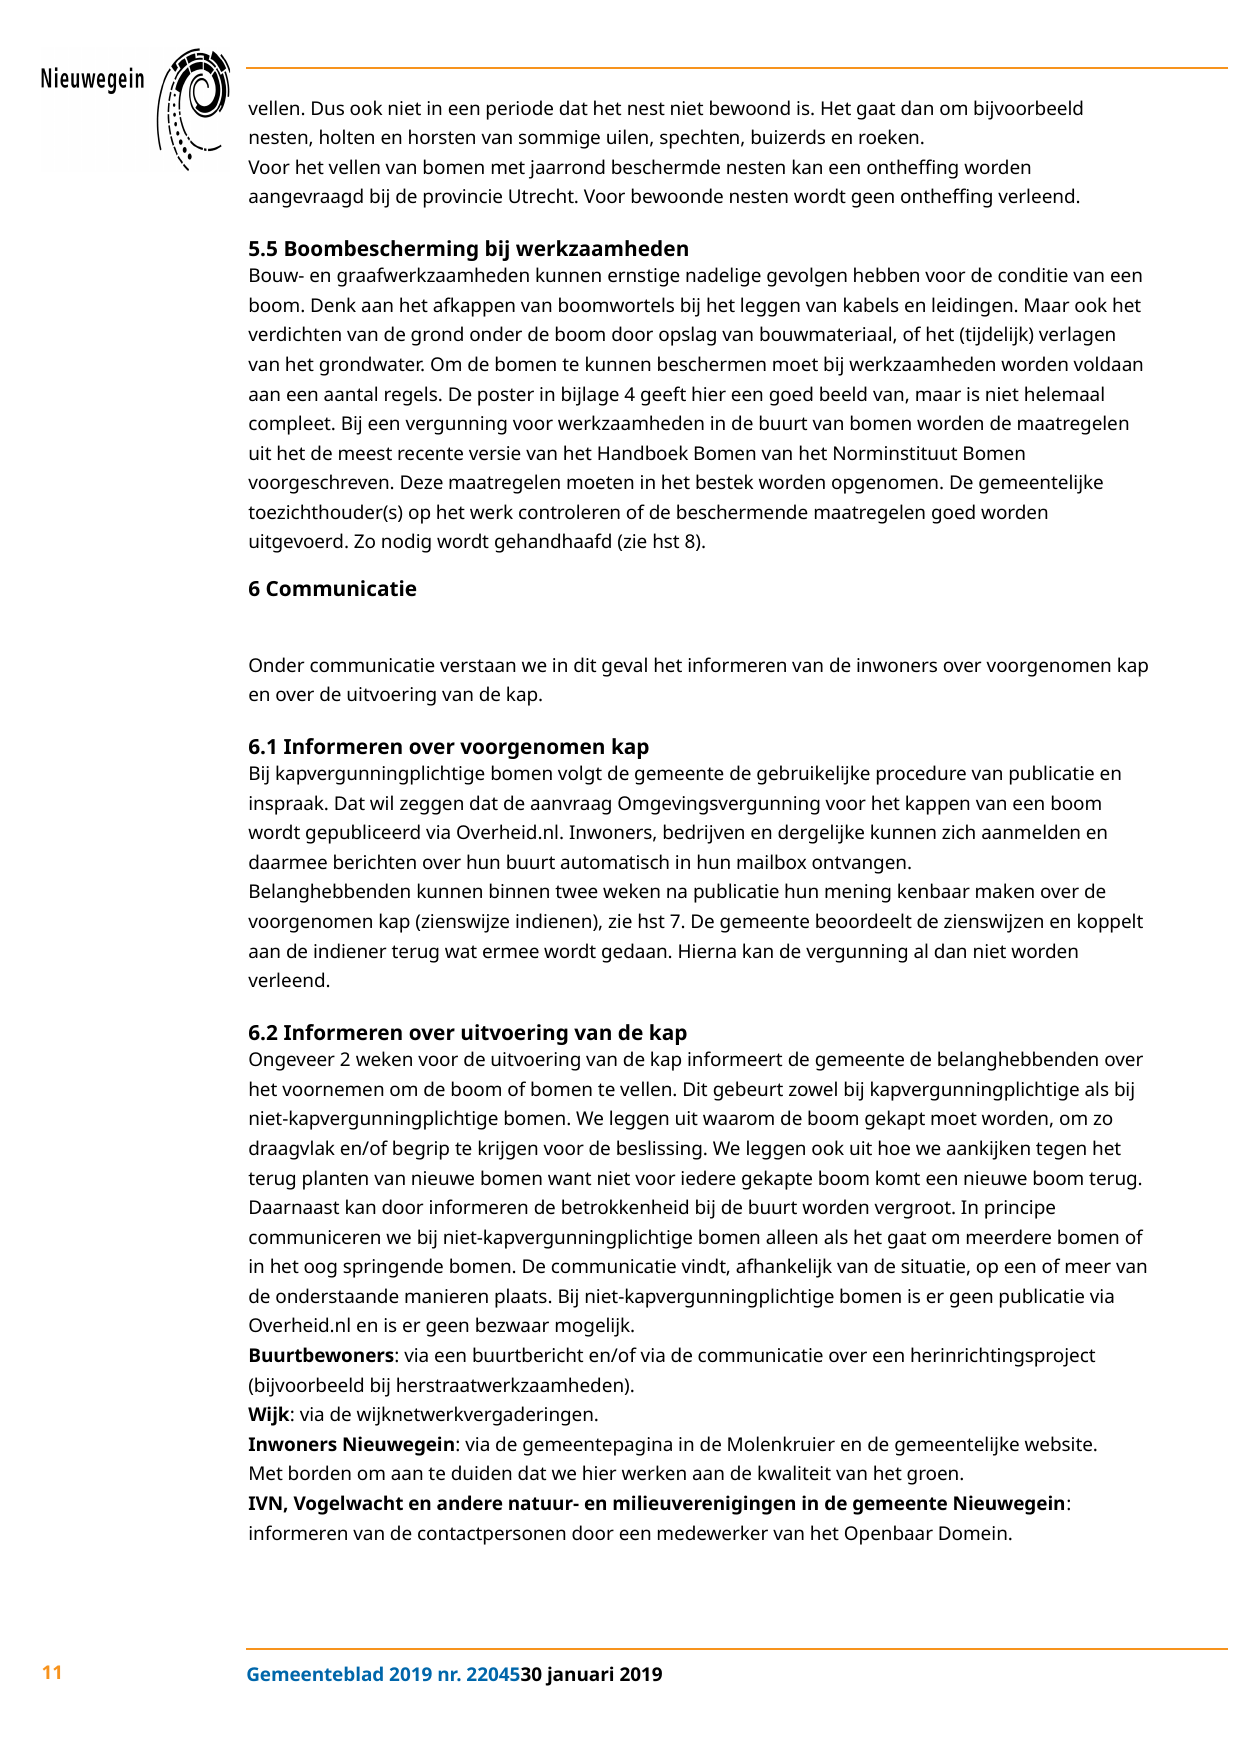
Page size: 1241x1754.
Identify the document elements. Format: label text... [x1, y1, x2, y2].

text Wijk: via de wijknetwerkvergaderingen. [248, 1401, 1152, 1427]
text Onder communicatie verstaan we in dit geval het informeren van de inwoners over voorgenomen kap en over de uitvoering van de kap. [248, 652, 1152, 707]
text Buurtbewoners: via een buurtbericht en/of via de communicatie over een herinrichtingsproject (bijvoorbeeld bij herstraatwerkzaamheden). [248, 1342, 1152, 1397]
text Inwoners Nieuwegein: via de gemeentepagina in de Molenkruier en de gemeentelijke website. [248, 1431, 1152, 1457]
text 5.5 Boombescherming bij werkzaamheden [248, 234, 1152, 262]
text Bouw- en graafwerkzaamheden kunnen ernstige nadelige gevolgen hebben voor de conditie van een boom. Denk aan het afkappen van boomwortels bij het leggen van kabels en leidingen. Maar ook het verdichten van de grond onder de boom door opslag van bouwmateriaal, of het (tijdelijk) verlagen van het grondwater. Om de bomen te kunnen beschermen moet bij werkzaamheden worden voldaan aan een aantal regels. De poster in bijlage 4 geeft hier een goed beeld van, maar is niet helemaal compleet. Bij een vergunning voor werkzaamheden in de buurt van bomen worden de maatregelen uit het de meest recente versie van het Handboek Bomen van het Norminstituut Bomen voorgeschreven. Deze maatregelen moeten in het bestek worden opgenomen. De gemeentelijke toezichthouder(s) op het werk controleren of de beschermende maatregelen goed worden uitgevoerd. Zo nodig wordt gehandhaafd (zie hst 8). [248, 262, 1152, 554]
text Voor het vellen van bomen met jaarrond beschermde nesten kan een ontheffing worden aangevraagd bij de provincie Utrecht. Voor bewoonde nesten wordt geen ontheffing verleend. [248, 154, 1152, 209]
text IVN, Vogelwacht en andere natuur- en milieuverenigingen in de gemeente Nieuwegein: informeren van de contactpersonen door een medewerker van het Openbaar Domein. [248, 1490, 1152, 1545]
text Met borden om aan te duiden dat we hier werken aan de kwaliteit van het groen. [248, 1461, 1152, 1486]
text Bij kapvergunningplichtige bomen volgt de gemeente de gebruikelijke procedure van publicatie en inspraak. Dat wil zeggen dat de aanvraag Omgevingsvergunning voor het kappen van een boom wordt gepubliceerd via Overheid.nl. Inwoners, bedrijven en dergelijke kunnen zich aanmelden en daarmee berichten over hun buurt automatisch in hun mailbox ontvangen. [248, 760, 1152, 875]
text Belanghebbenden kunnen binnen twee weken na publicatie hun mening kenbaar maken over de voorgenomen kap (zienswijze indienen), zie hst 7. De gemeente beoordeelt de zienswijzen en koppelt aan de indiener terug wat ermee wordt gedaan. Hierna kan de vergunning al dan niet worden verleend. [248, 879, 1152, 993]
text 6.1 Informeren over voorgenomen kap [248, 732, 1152, 760]
text 6.2 Informeren over uitvoering van de kap [248, 1018, 1152, 1046]
text 6 Communicatie [248, 574, 1152, 603]
text Daarnaast kan door informeren de betrokkenheid bij de buurt worden vergroot. In principe communiceren we bij niet-kapvergunningplichtige bomen alleen als het gaat om meerdere bomen of in het oog springende bomen. De communicatie vindt, afhankelijk van de situatie, op een of meer van de onderstaande manieren plaats. Bij niet-kapvergunningplichtige bomen is er geen publicatie via Overheid.nl en is er geen bezwaar mogelijk. [248, 1194, 1152, 1338]
picture [41, 47, 231, 172]
text Ongeveer 2 weken voor de uitvoering van de kap informeert de gemeente de belanghebbenden over het voornemen om de boom of bomen te vellen. Dit gebeurt zowel bij kapvergunningplichtige als bij niet-kapvergunningplichtige bomen. We leggen uit waarom de boom gekapt moet worden, om zo draagvlak en/of begrip te krijgen voor de beslissing. We leggen ook uit hoe we aankijken tegen het terug planten van nieuwe bomen want niet voor iedere gekapte boom komt een nieuwe boom terug. [248, 1046, 1152, 1190]
text vellen. Dus ook niet in een periode dat het nest niet bewoond is. Het gaat dan om bijvoorbeeld nesten, holten en horsten van sommige uilen, spechten, buizerds en roeken. [248, 95, 1152, 150]
